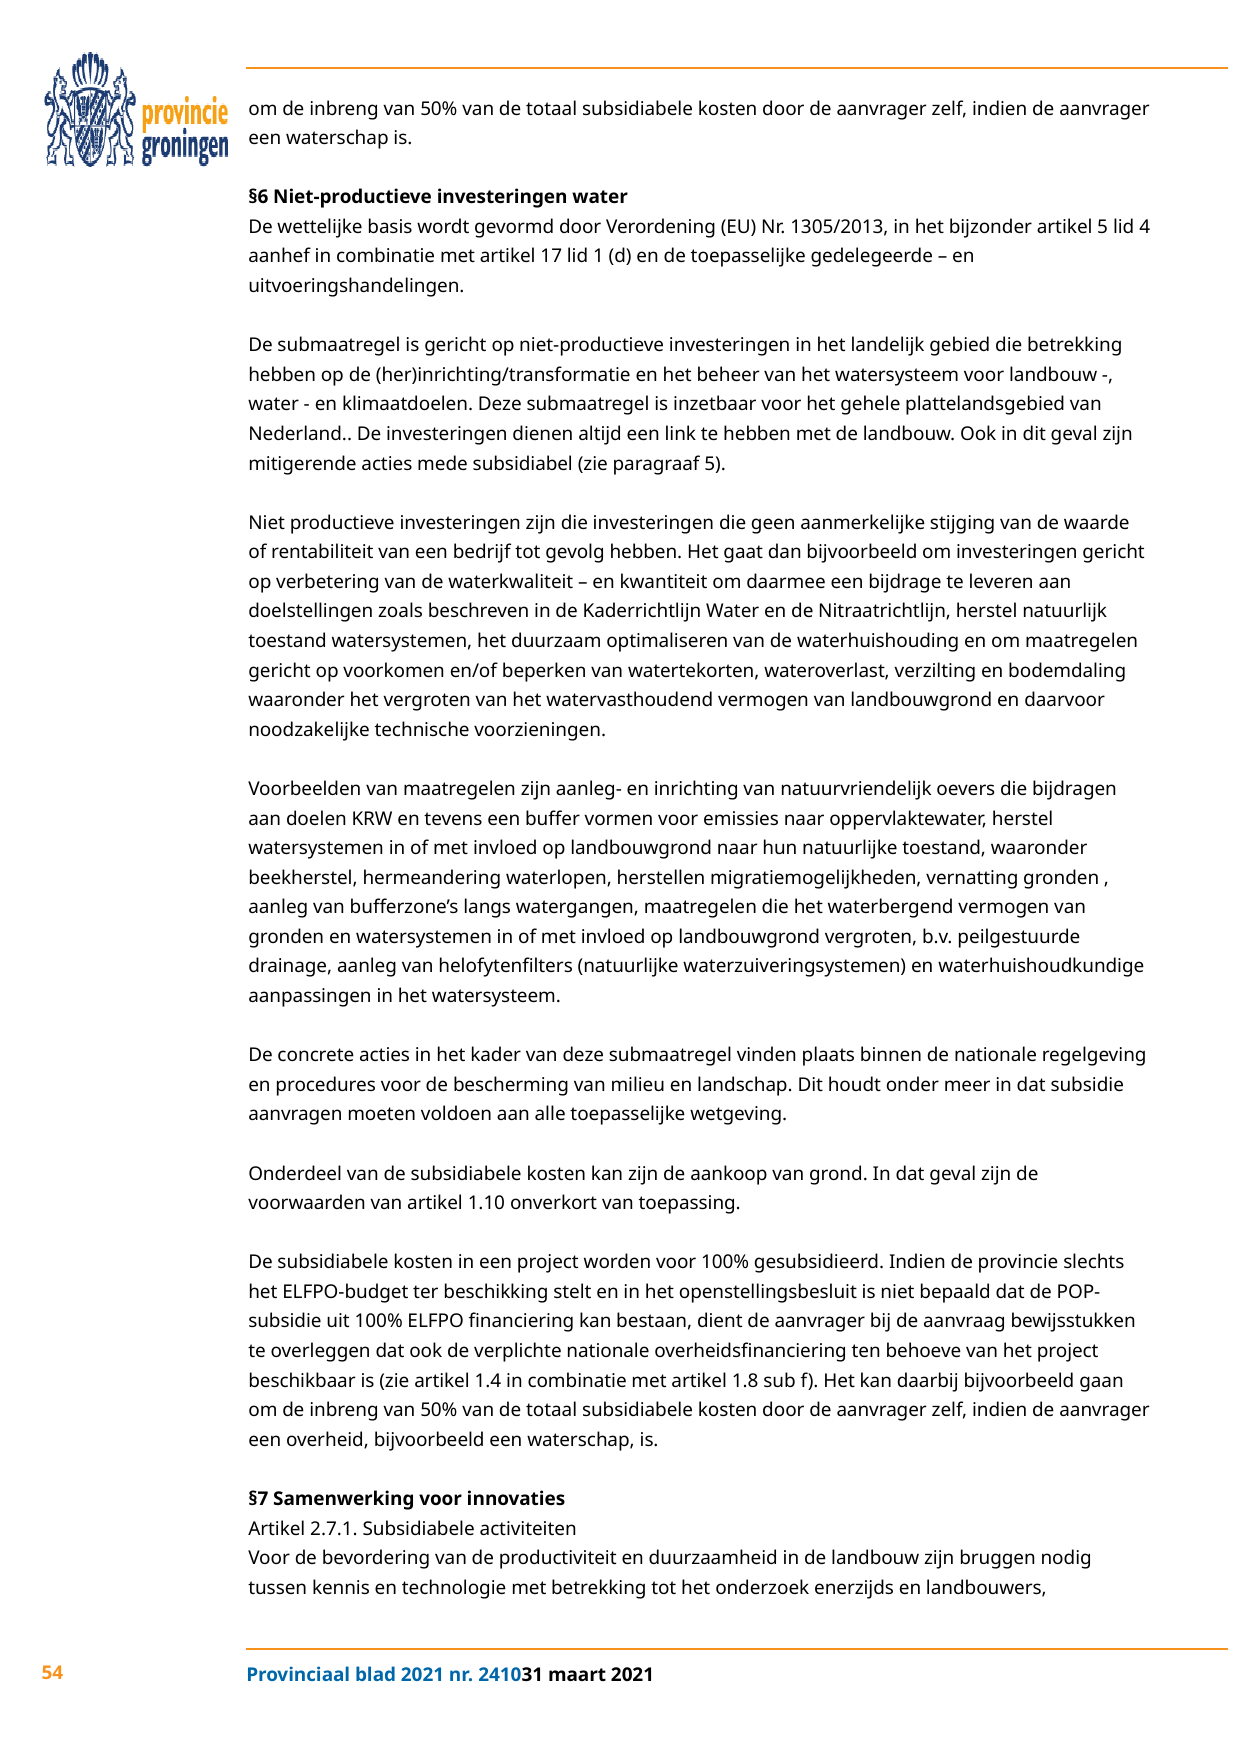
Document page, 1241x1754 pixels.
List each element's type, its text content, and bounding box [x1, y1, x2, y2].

text De wettelijke basis wordt gevormd door Verordening (EU) Nr. 1305/2013, in het bijzonder artikel 5 lid 4 aanhef in combinatie met artikel 17 lid 1 (d) en de toepasselijke gedelegeerde – en uitvoeringshandelingen. [248, 213, 1152, 298]
text Voorbeelden van maatregelen zijn aanleg- en inrichting van natuurvriendelijk oevers die bijdragen aan doelen KRW en tevens een buffer vormen voor emissies naar oppervlaktewater, herstel watersystemen in of met invloed op landbouwgrond naar hun natuurlijke toestand, waaronder beekherstel, hermeandering waterlopen, herstellen migratiemogelijkheden, vernatting gronden , aanleg van bufferzone’s langs watergangen, maatregelen die het waterbergend vermogen van gronden en watersystemen in of met invloed op landbouwgrond vergroten, b.v. peilgestuurde drainage, aanleg van helofytenfilters (natuurlijke waterzuiveringsystemen) en waterhuishoudkundige aanpassingen in het watersysteem. [248, 775, 1152, 1008]
text De submaatregel is gericht op niet-productieve investeringen in het landelijk gebied die betrekking hebben op de (her)inrichting/transformatie en het beheer van het watersysteem voor landbouw -, water - en klimaatdoelen. Deze submaatregel is inzetbaar voor het gehele plattelandsgebied van Nederland.. De investeringen dienen altijd een link te hebben met de landbouw. Ook in dit geval zijn mitigerende acties mede subsidiabel (zie paragraaf 5). [248, 331, 1152, 476]
text Voor de bevordering van de productiviteit en duurzaamheid in de landbouw zijn bruggen nodig tussen kennis en technologie met betrekking tot het onderzoek enerzijds en landbouwers, [248, 1544, 1152, 1600]
picture [41, 47, 231, 172]
text Niet productieve investeringen zijn die investeringen die geen aanmerkelijke stijging van de waarde of rentabiliteit van een bedrijf tot gevolg hebben. Het gaat dan bijvoorbeeld om investeringen gericht op verbetering van de waterkwaliteit – en kwantiteit om daarmee een bijdrage te leveren aan doelstellingen zoals beschreven in de Kaderrichtlijn Water en de Nitraatrichtlijn, herstel natuurlijk toestand watersystemen, het duurzaam optimaliseren van de waterhuishouding en om maatregelen gericht op voorkomen en/of beperken van watertekorten, wateroverlast, verzilting en bodemdaling waaronder het vergroten van het watervasthoudend vermogen van landbouwgrond en daarvoor noodzakelijke technische voorzieningen. [248, 509, 1152, 742]
text om de inbreng van 50% van de totaal subsidiabele kosten door de aanvrager zelf, indien de aanvrager een waterschap is. [248, 95, 1152, 150]
text Artikel 2.7.1. Subsidiabele activiteiten [248, 1515, 1152, 1541]
text De concrete acties in het kader van deze submaatregel vinden plaats binnen de nationale regelgeving en procedures voor de bescherming van milieu en landschap. Dit houdt onder meer in dat subsidie aanvragen moeten voldoen aan alle toepasselijke wetgeving. [248, 1041, 1152, 1126]
text Onderdeel van de subsidiabele kosten kan zijn de aankoop van grond. In dat geval zijn de voorwaarden van artikel 1.10 onverkort van toepassing. [248, 1160, 1152, 1215]
text §7 Samenwerking voor innovaties [248, 1485, 1152, 1511]
text §6 Niet-productieve investeringen water [248, 183, 1152, 209]
text De subsidiabele kosten in een project worden voor 100% gesubsidieerd. Indien de provincie slechts het ELFPO-budget ter beschikking stelt en in het openstellingsbesluit is niet bepaald dat de POP-subsidie uit 100% ELFPO financiering kan bestaan, dient de aanvrager bij de aanvraag bewijsstukken te overleggen dat ook de verplichte nationale overheidsfinanciering ten behoeve van het project beschikbaar is (zie artikel 1.4 in combinatie met artikel 1.8 sub f). Het kan daarbij bijvoorbeeld gaan om de inbreng van 50% van de totaal subsidiabele kosten door de aanvrager zelf, indien de aanvrager een overheid, bijvoorbeeld een waterschap, is. [248, 1248, 1152, 1452]
